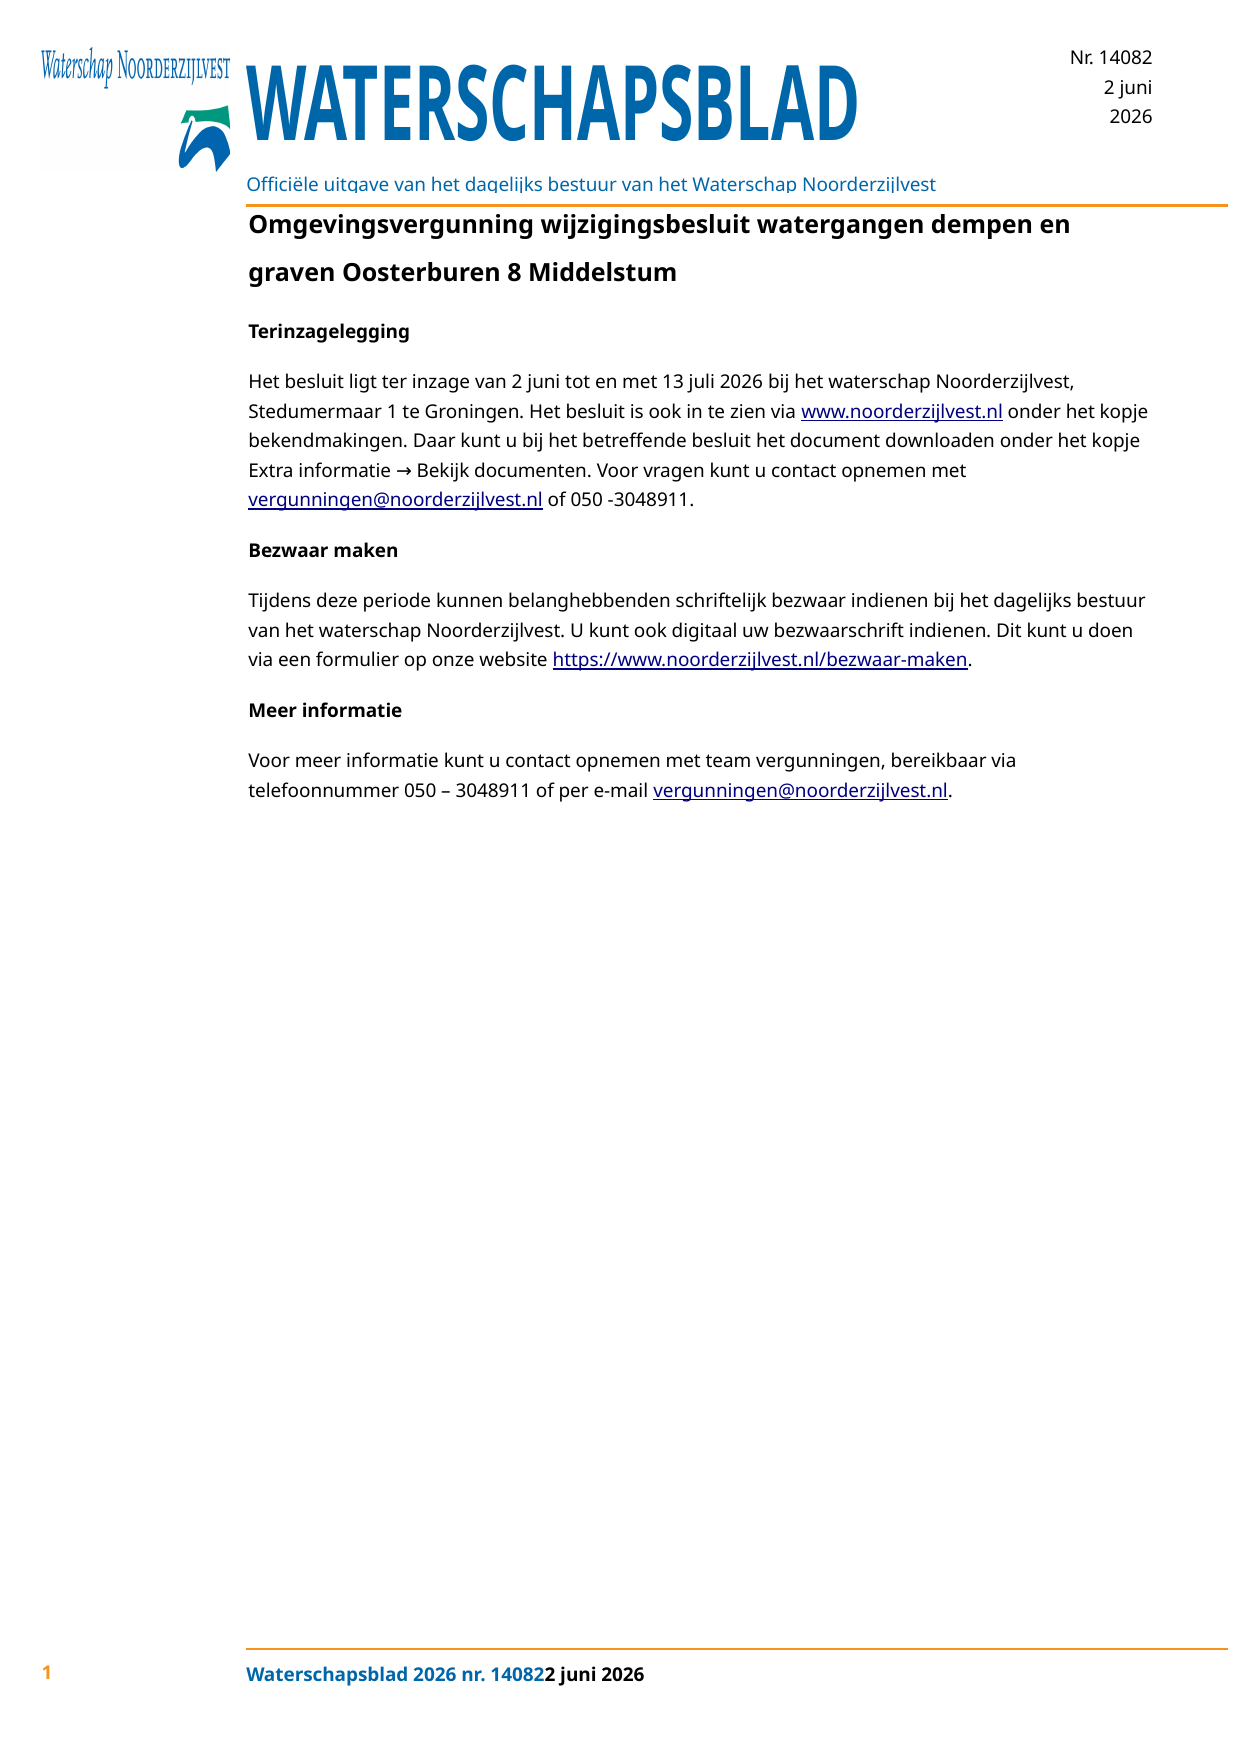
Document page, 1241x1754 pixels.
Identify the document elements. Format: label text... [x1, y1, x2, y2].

text Tijdens deze periode kunnen belanghebbenden schriftelijk bezwaar indienen bij het dagelijks bestuur van het waterschap Noorderzijlvest. U kunt ook digitaal uw bezwaarschrift indienen. Dit kunt u doen via een formulier op onze website https://www.noorderzijlvest.nl/bezwaar-maken. [248, 587, 1152, 672]
text Omgevingsvergunning wijzigingsbesluit watergangen dempen en graven Oosterburen 8 Middelstum [248, 207, 1152, 288]
text Bezwaar maken [248, 537, 1152, 563]
picture [41, 47, 231, 172]
text Het besluit ligt ter inzage van 2 juni tot en met 13 juli 2026 bij het waterschap Noorderzijlvest, Stedumermaar 1 te Groningen. Het besluit is ook in te zien via www.noorderzijlvest.nl onder het kopje bekendmakingen. Daar kunt u bij het betreffende besluit het document downloaden onder het kopje Extra informatie → Bekijk documenten. Voor vragen kunt u contact opnemen met vergunningen@noorderzijlvest.nl of 050 -3048911. [248, 368, 1152, 512]
text Meer informatie [248, 697, 1152, 723]
text Voor meer informatie kunt u contact opnemen met team vergunningen, bereikbaar via telefoonnummer 050 – 3048911 of per e-mail vergunningen@noorderzijlvest.nl. [248, 747, 1152, 803]
text Terinzagelegging [248, 318, 1152, 344]
